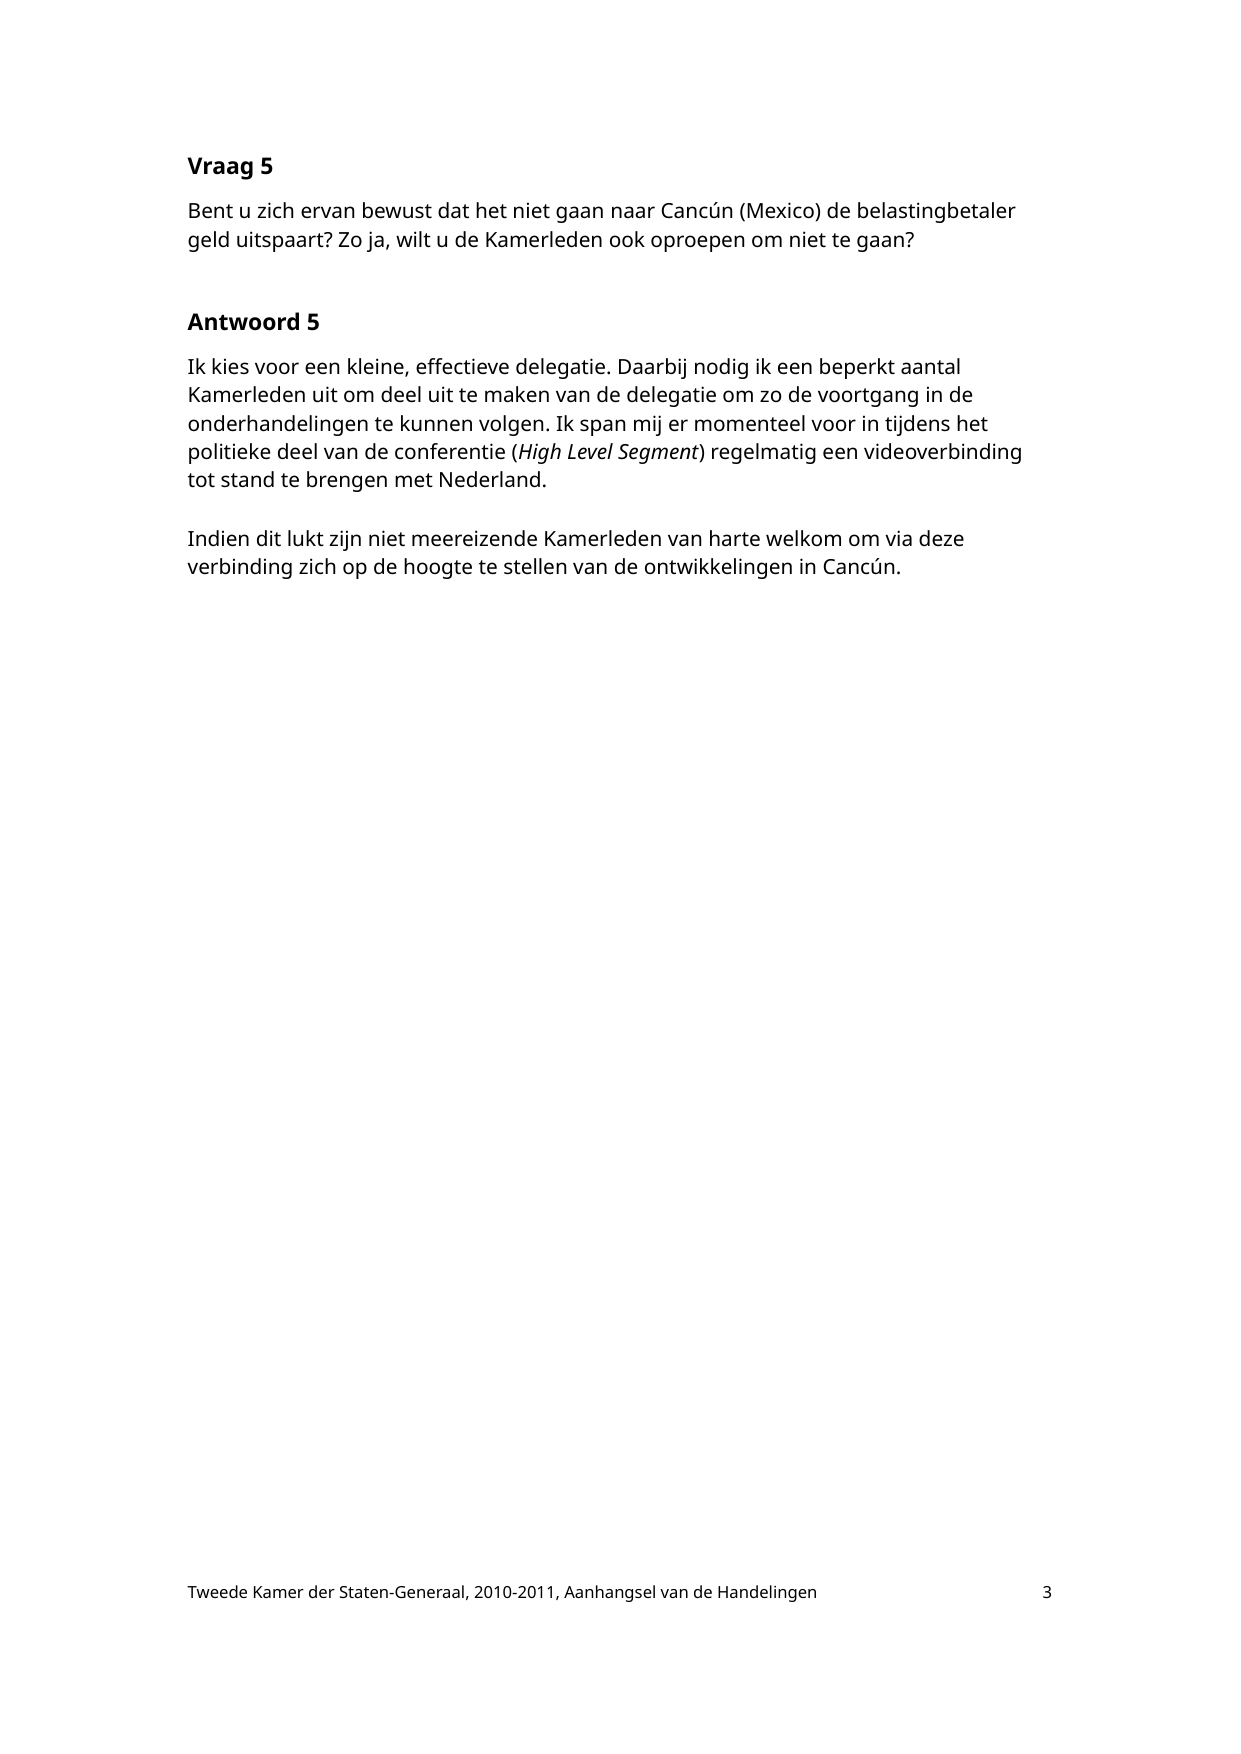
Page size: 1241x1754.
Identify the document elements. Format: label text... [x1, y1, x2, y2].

text Indien dit lukt zijn niet meereizende Kamerleden van harte welkom om via deze verbinding zich op de hoogte te stellen van de ontwikkelingen in Cancún. [187, 524, 1053, 581]
subtitle Vraag 5 [187, 150, 1053, 181]
text Bent u zich ervan bewust dat het niet gaan naar Cancún (Mexico) de belastingbetaler geld uitspaart? Zo ja, wilt u de Kamerleden ook oproepen om niet te gaan? [187, 196, 1053, 253]
text Ik kies voor een kleine, effectieve delegatie. Daarbij nodig ik een beperkt aantal Kamerleden uit om deel uit te maken van de delegatie om zo de voortgang in de onderhandelingen te kunnen volgen. Ik span mij er momenteel voor in tijdens het politieke deel van de conferentie (High Level Segment) regelmatig een videoverbinding tot stand te brengen met Nederland. [187, 352, 1053, 494]
subtitle Antwoord 5 [187, 306, 1053, 337]
